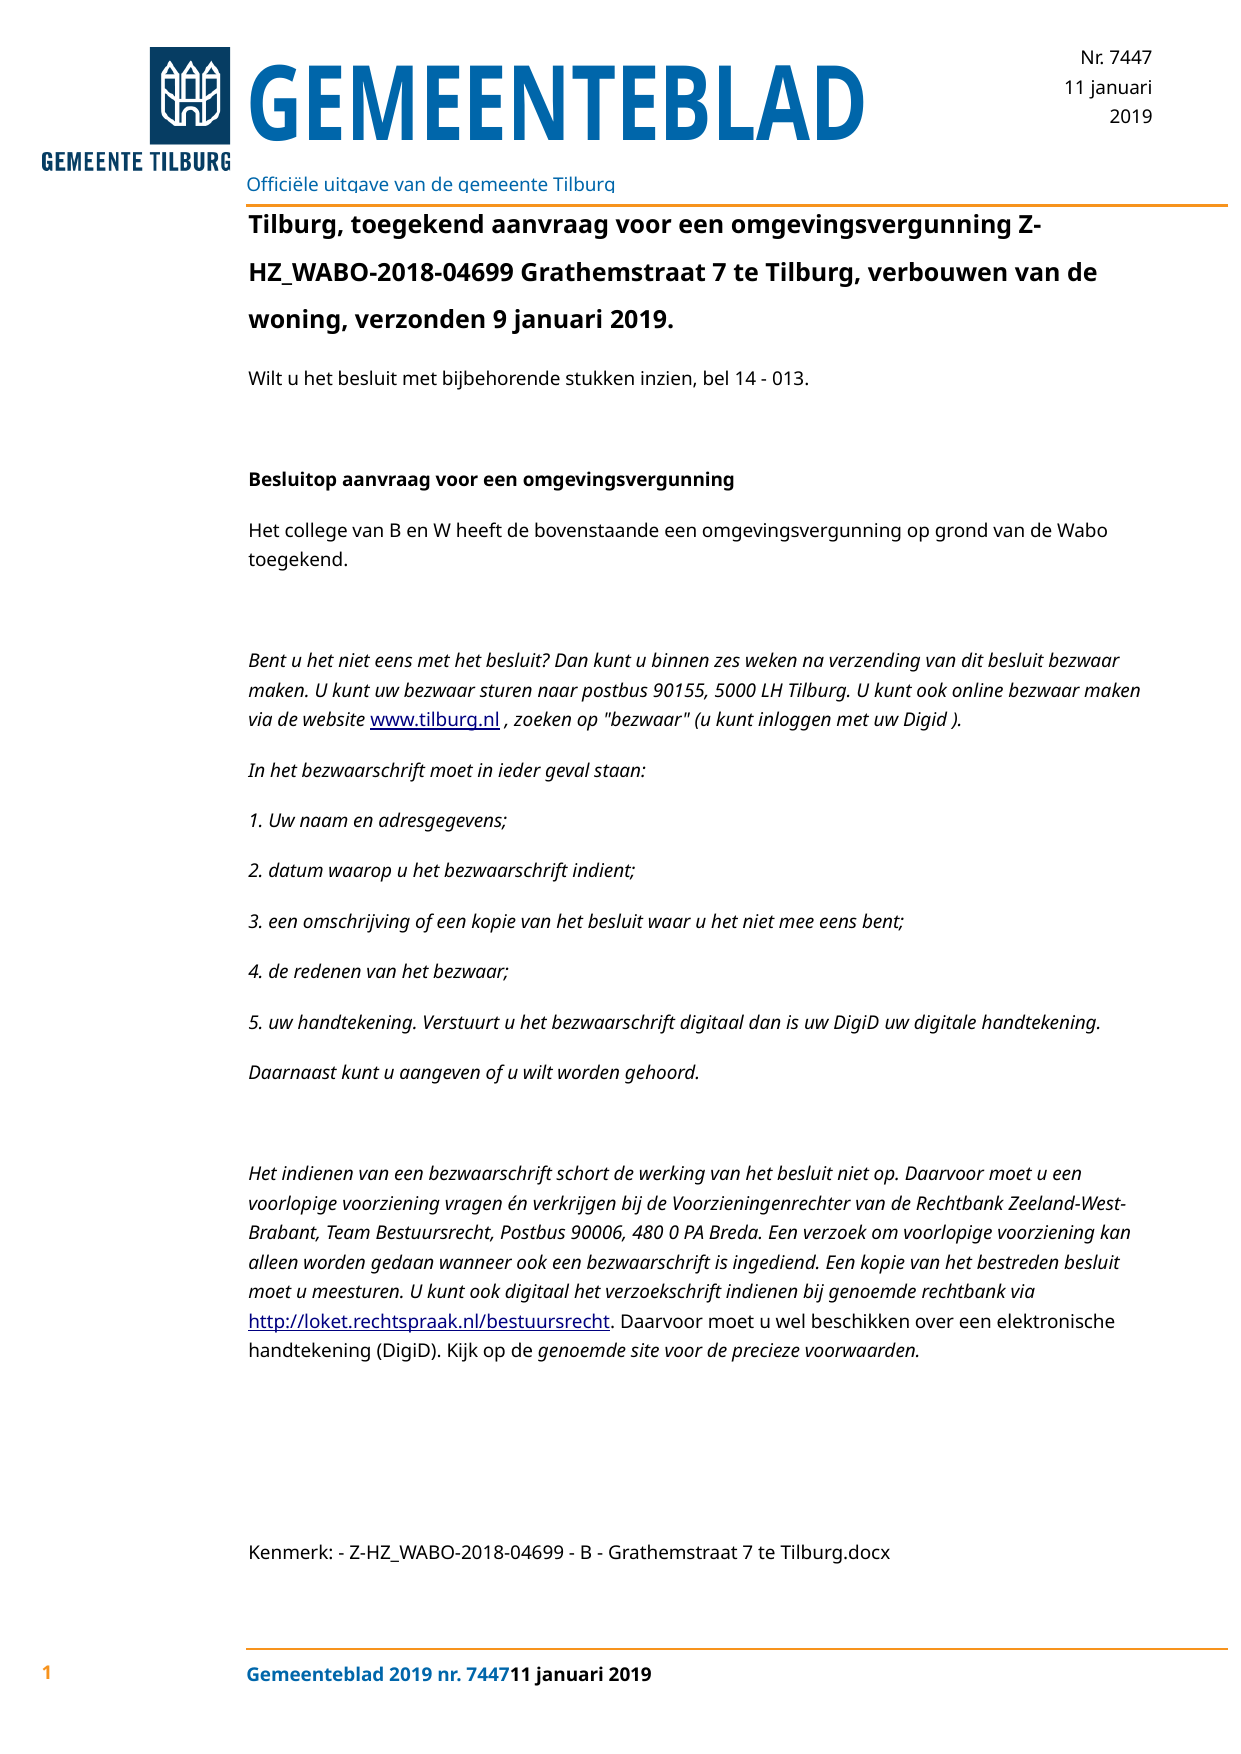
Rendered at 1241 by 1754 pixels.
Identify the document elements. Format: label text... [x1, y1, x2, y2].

text 3. een omschrijving of een kopie van het besluit waar u het niet mee eens bent; [248, 908, 1152, 934]
text 4. de redenen van het bezwaar; [248, 958, 1152, 984]
text Tilburg, toegekend aanvraag voor een omgevingsvergunning Z-HZ_WABO-2018-04699 Grathemstraat 7 te Tilburg, verbouwen van de woning, verzonden 9 januari 2019. [248, 207, 1152, 336]
text Bent u het niet eens met het besluit? Dan kunt u binnen zes weken na verzending van dit besluit bezwaar maken. U kunt uw bezwaar sturen naar postbus 90155, 5000 LH Tilburg. U kunt ook online bezwaar maken via de website www.tilburg.nl , zoeken op "bezwaar" (u kunt inloggen met uw Digid ). [248, 647, 1152, 732]
text 2. datum waarop u het bezwaarschrift indient; [248, 858, 1152, 883]
text Het college van B en W heeft de bovenstaande een omgevingsvergunning op grond van de Wabo toegekend. [248, 517, 1152, 572]
text Kenmerk: - Z-HZ_WABO-2018-04699 - B - Grathemstraat 7 te Tilburg.docx [248, 1539, 1152, 1565]
text Daarnaast kunt u aangeven of u wilt worden gehoord. [248, 1059, 1152, 1085]
text 5. uw handtekening. Verstuurt u het bezwaarschrift digitaal dan is uw DigiD uw digitale handtekening. [248, 1009, 1152, 1034]
text Het indienen van een bezwaarschrift schort de werking van het besluit niet op. Daarvoor moet u een voorlopige voorziening vragen én verkrijgen bij de Voorzieningenrechter van de Rechtbank Zeeland-West-Brabant, Team Bestuursrecht, Postbus 90006, 480 0 PA Breda. Een verzoek om voorlopige voorziening kan alleen worden gedaan wanneer ook een bezwaarschrift is ingediend. Een kopie van het bestreden besluit moet u meesturen. U kunt ook digitaal het verzoekschrift indienen bij genoemde rechtbank via http://loket.rechtspraak.nl/bestuursrecht. Daarvoor moet u wel beschikken over een elektronische handtekening (DigiD). Kijk op de genoemde site voor de precieze voorwaarden. [248, 1160, 1152, 1363]
text Besluitop aanvraag voor een omgevingsvergunning [248, 466, 1152, 492]
text 1. Uw naam en adresgegevens; [248, 807, 1152, 833]
text Wilt u het besluit met bijbehorende stukken inzien, bel 14 - 013. [248, 366, 1152, 391]
text In het bezwaarschrift moet in ieder geval staan: [248, 757, 1152, 782]
picture [41, 47, 231, 172]
